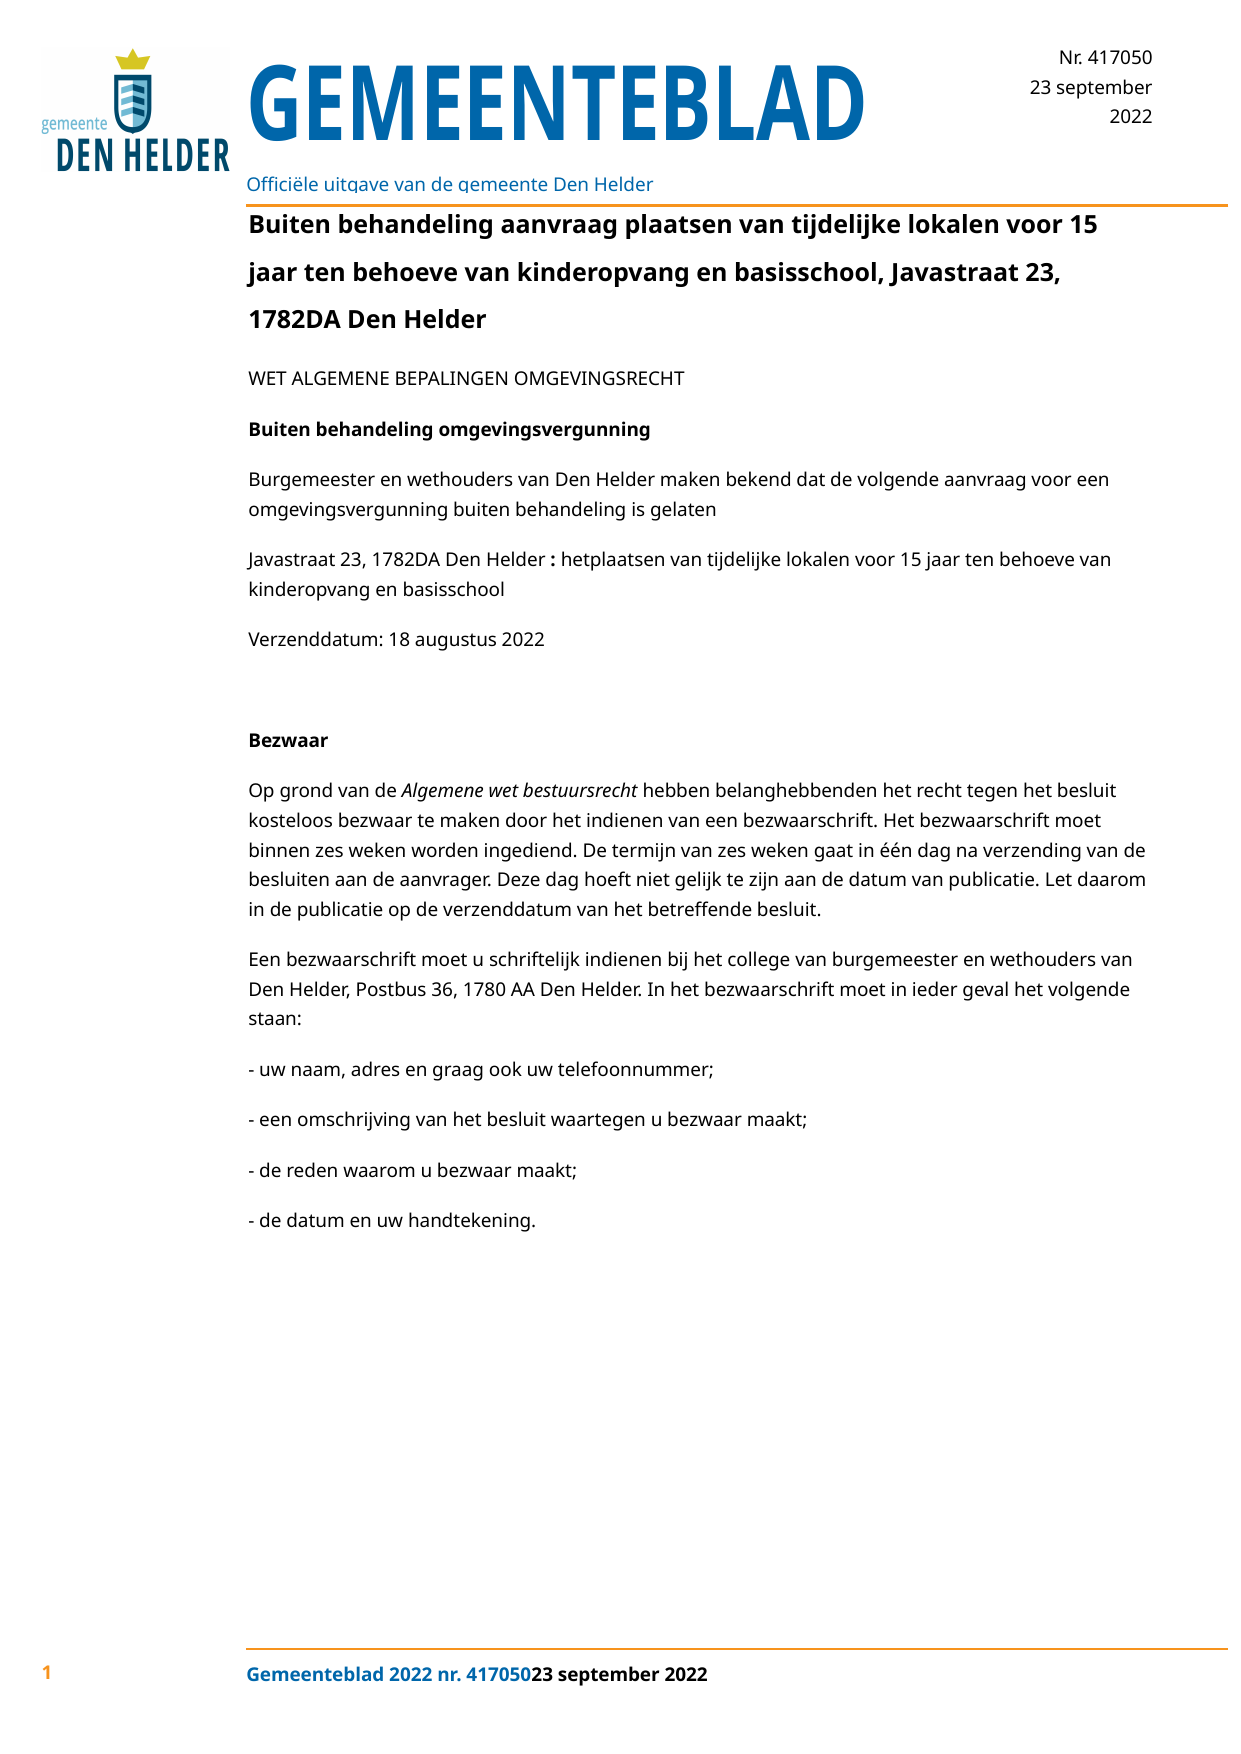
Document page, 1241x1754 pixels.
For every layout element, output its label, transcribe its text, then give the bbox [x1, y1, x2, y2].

text - een omschrijving van het besluit waartegen u bezwaar maakt; [248, 1106, 1152, 1132]
text - uw naam, adres en graag ook uw telefoonnummer; [248, 1056, 1152, 1082]
picture [130, 157, 135, 172]
picture [41, 47, 231, 172]
text Verzenddatum: 18 augustus 2022 [248, 626, 1152, 652]
text - de datum en uw handtekening. [248, 1207, 1152, 1233]
picture [220, 160, 224, 172]
text WET ALGEMENE BEPALINGEN OMGEVINGSRECHT [248, 366, 1152, 391]
text Burgemeester en wethouders van Den Helder maken bekend dat de volgende aanvraag voor een omgevingsvergunning buiten behandeling is gelaten [248, 466, 1152, 522]
text Een bezwaarschrift moet u schriftelijk indienen bij het college van burgemeester en wethouders van Den Helder, Postbus 36, 1780 AA Den Helder. In het bezwaarschrift moet in ieder geval het volgende staan: [248, 946, 1152, 1031]
text Bezwaar [248, 727, 1152, 753]
text Buiten behandeling aanvraag plaatsen van tijdelijke lokalen voor 15 jaar ten behoeve van kinderopvang en basisschool, Javastraat 23, 1782DA Den Helder [248, 207, 1152, 336]
picture [100, 154, 106, 172]
text Op grond van de Algemene wet bestuursrecht hebben belanghebbenden het recht tegen het besluit kosteloos bezwaar te maken door het indienen van een bezwaarschrift. Het bezwaarschrift moet binnen zes weken worden ingediend. De termijn van zes weken gaat in één dag na verzending van de besluiten aan de aanvrager. Deze dag hoeft niet gelijk te zijn aan de datum van publicatie. Let daarom in de publicatie op de verzenddatum van het betreffende besluit. [248, 778, 1152, 922]
picture [63, 144, 68, 165]
picture [182, 144, 187, 165]
text - de reden waarom u bezwaar maakt; [248, 1157, 1152, 1182]
text Buiten behandeling omgevingsvergunning [248, 416, 1152, 442]
text Javastraat 23, 1782DA Den Helder : hetplaatsen van tijdelijke lokalen voor 15 jaar ten behoeve van kinderopvang en basisschool [248, 546, 1152, 602]
